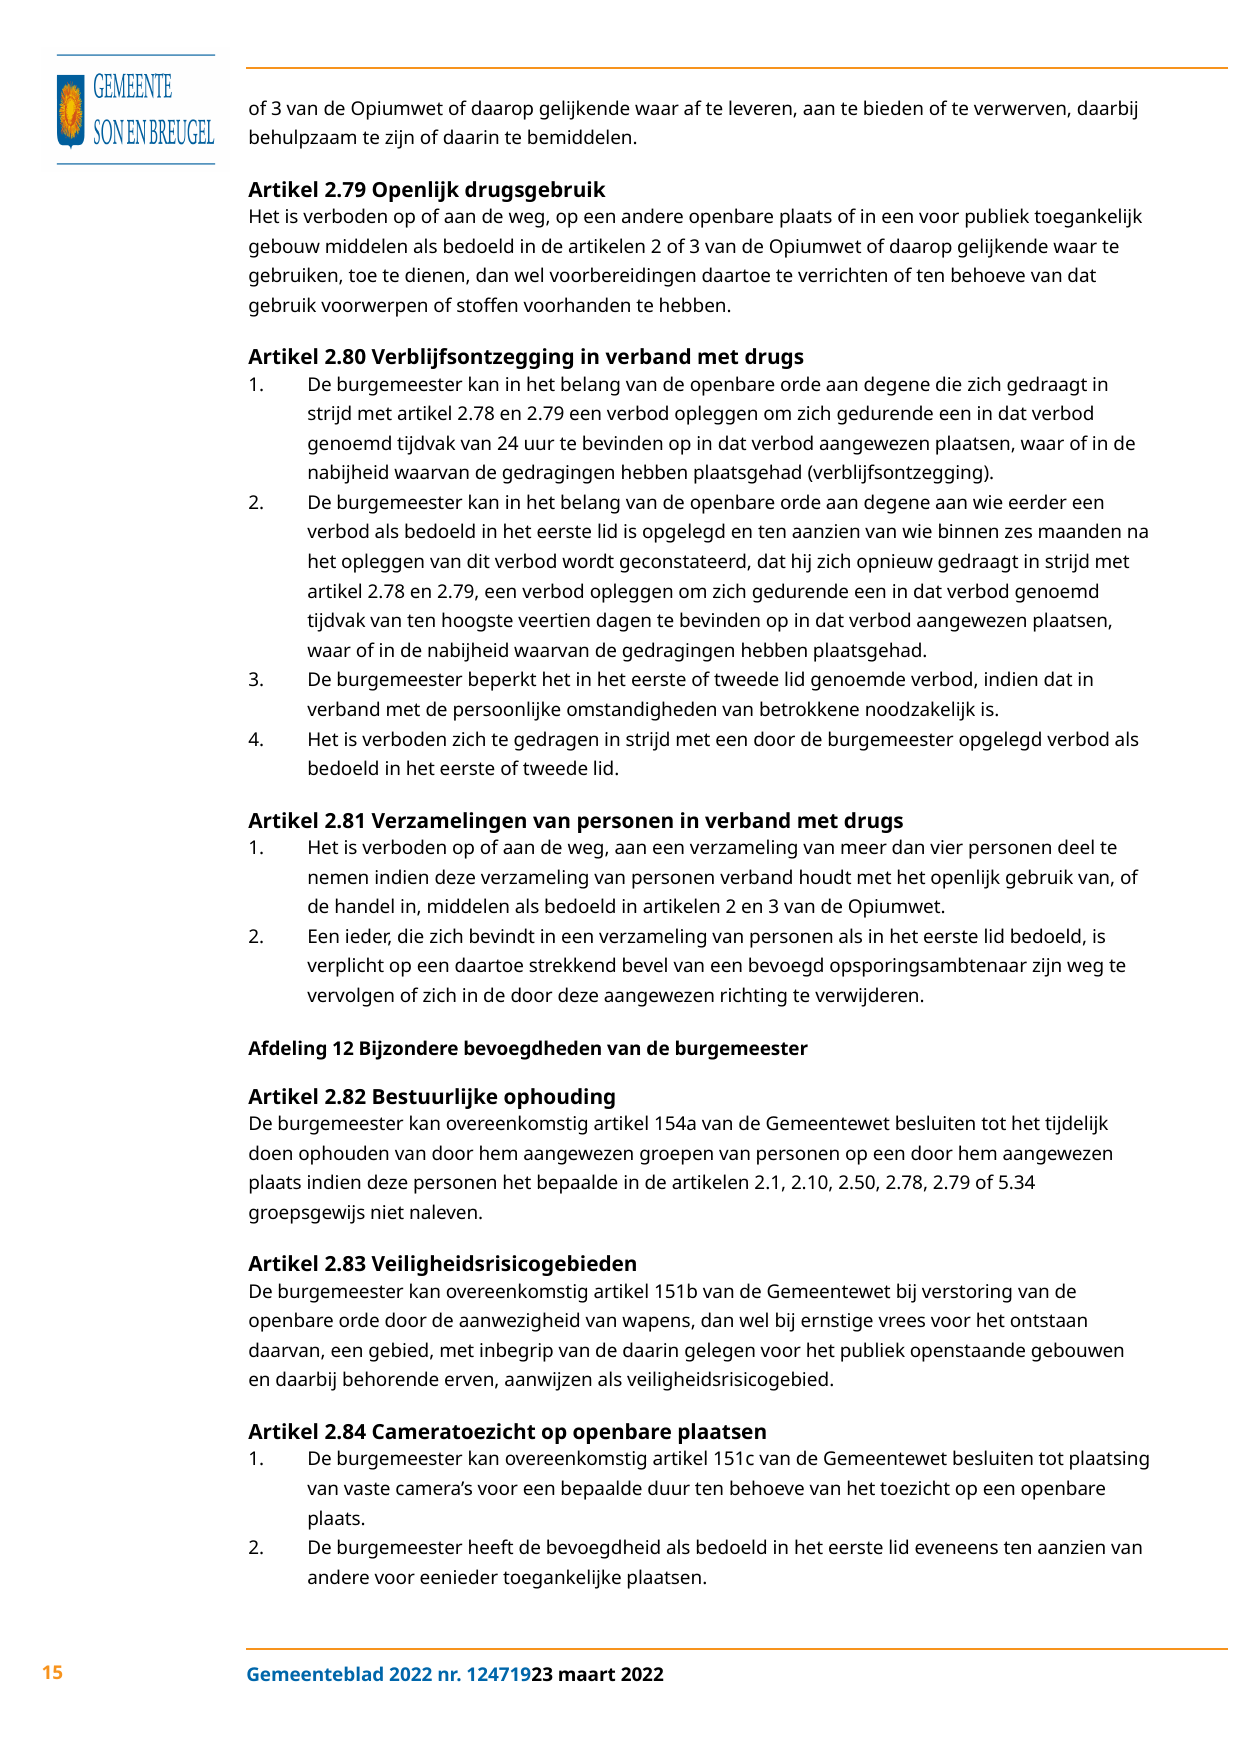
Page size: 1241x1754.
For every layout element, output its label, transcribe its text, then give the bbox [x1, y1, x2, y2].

text Artikel 2.80 Verblijfsontzegging in verband met drugs [248, 342, 1152, 371]
text Artikel 2.79 Openlijk drugsgebruik [248, 175, 1152, 203]
text of 3 van de Opiumwet of daarop gelijkende waar af te leveren, aan te bieden of te verwerven, daarbij behulpzaam te zijn of daarin te bemiddelen. [248, 95, 1152, 150]
text Afdeling 12 Bijzondere bevoegdheden van de burgemeester [248, 1033, 1152, 1061]
list De burgemeester kan overeenkomstig artikel 151c van de Gemeentewet besluiten tot plaatsing van vaste camera’s voor een bepaalde duur ten behoeve van het toezicht op een openbare plaats. [248, 1446, 1152, 1530]
list De burgemeester heeft de bevoegdheid als bedoeld in het eerste lid eveneens ten aanzien van andere voor eenieder toegankelijke plaatsen. [248, 1534, 1152, 1589]
list Het is verboden zich te gedragen in strijd met een door de burgemeester opgelegd verbod als bedoeld in het eerste of tweede lid. [248, 726, 1152, 781]
text Het is verboden op of aan de weg, op een andere openbare plaats of in een voor publiek toegankelijk gebouw middelen als bedoeld in de artikelen 2 of 3 van de Opiumwet of daarop gelijkende waar te gebruiken, toe te dienen, dan wel voorbereidingen daartoe te verrichten of ten behoeve van dat gebruik voorwerpen of stoffen voorhanden te hebben. [248, 203, 1152, 318]
text De burgemeester kan overeenkomstig artikel 151b van de Gemeentewet bij verstoring van de openbare orde door de aanwezigheid van wapens, dan wel bij ernstige vrees voor het ontstaan daarvan, een gebied, met inbegrip van de daarin gelegen voor het publiek openstaande gebouwen en daarbij behorende erven, aanwijzen als veiligheidsrisicogebied. [248, 1278, 1152, 1392]
list De burgemeester kan in het belang van de openbare orde aan degene die zich gedraagt in strijd met artikel 2.78 en 2.79 een verbod opleggen om zich gedurende een in dat verbod genoemd tijdvak van 24 uur te bevinden op in dat verbod aangewezen plaatsen, waar of in de nabijheid waarvan de gedragingen hebben plaatsgehad (verblijfsontzegging). [248, 371, 1152, 485]
text Artikel 2.83 Veiligheidsrisicogebieden [248, 1249, 1152, 1278]
text Artikel 2.82 Bestuurlijke ophouding [248, 1082, 1152, 1110]
list De burgemeester beperkt het in het eerste of tweede lid genoemde verbod, indien dat in verband met de persoonlijke omstandigheden van betrokkene noodzakelijk is. [248, 667, 1152, 722]
text Artikel 2.81 Verzamelingen van personen in verband met drugs [248, 806, 1152, 834]
list De burgemeester kan in het belang van de openbare orde aan degene aan wie eerder een verbod als bedoeld in het eerste lid is opgelegd en ten aanzien van wie binnen zes maanden na het opleggen van dit verbod wordt geconstateerd, dat hij zich opnieuw gedraagt in strijd met artikel 2.78 en 2.79, een verbod opleggen om zich gedurende een in dat verbod genoemd tijdvak van ten hoogste veertien dagen te bevinden op in dat verbod aangewezen plaatsen, waar of in de nabijheid waarvan de gedragingen hebben plaatsgehad. [248, 489, 1152, 663]
list Het is verboden op of aan de weg, aan een verzameling van meer dan vier personen deel te nemen indien deze verzameling van personen verband houdt met het openlijk gebruik van, of de handel in, middelen als bedoeld in artikelen 2 en 3 van de Opiumwet. [248, 834, 1152, 919]
picture [41, 47, 231, 172]
text De burgemeester kan overeenkomstig artikel 154a van de Gemeentewet besluiten tot het tijdelijk doen ophouden van door hem aangewezen groepen van personen op een door hem aangewezen plaats indien deze personen het bepaalde in de artikelen 2.1, 2.10, 2.50, 2.78, 2.79 of 5.34 groepsgewijs niet naleven. [248, 1110, 1152, 1225]
text Artikel 2.84 Cameratoezicht op openbare plaatsen [248, 1417, 1152, 1446]
list Een ieder, die zich bevindt in een verzameling van personen als in het eerste lid bedoeld, is verplicht op een daartoe strekkend bevel van een bevoegd opsporingsambtenaar zijn weg te vervolgen of zich in de door deze aangewezen richting te verwijderen. [248, 923, 1152, 1008]
